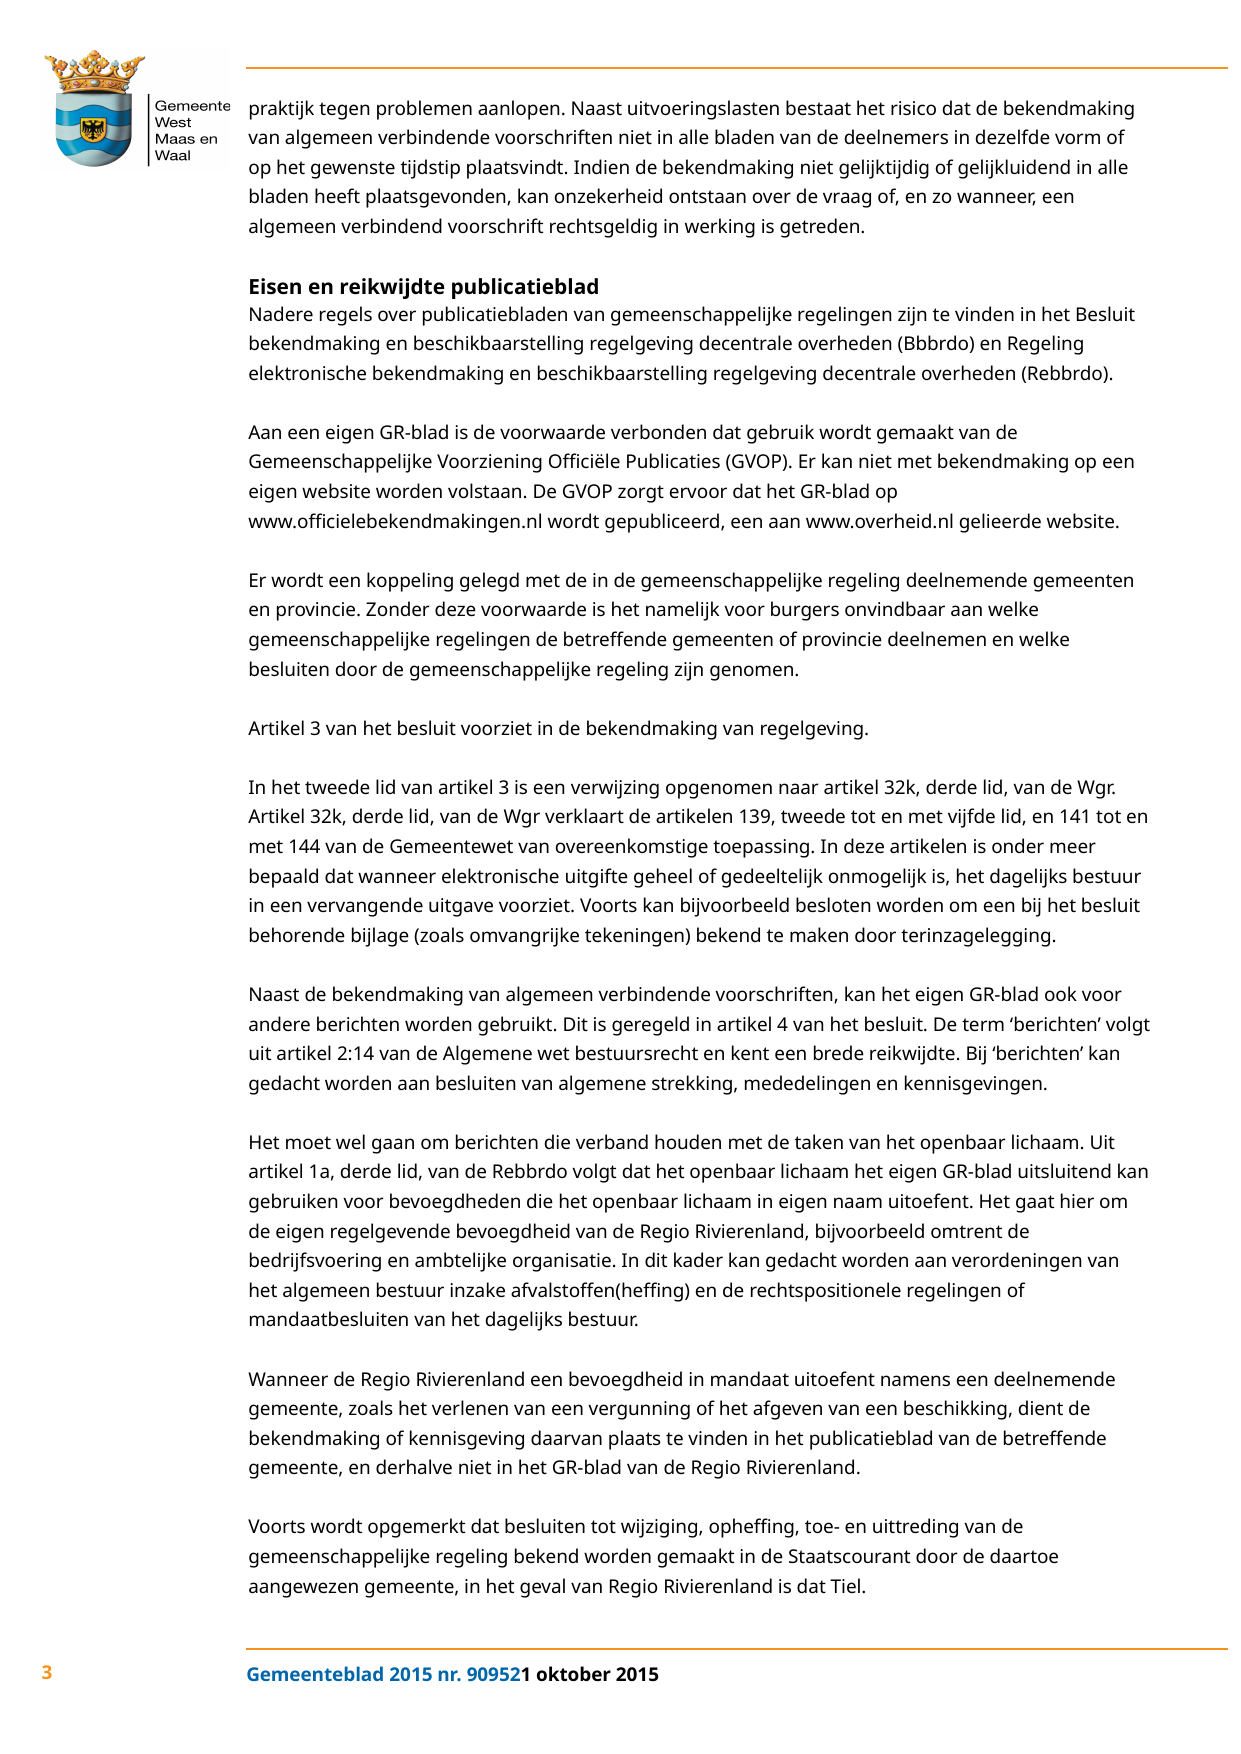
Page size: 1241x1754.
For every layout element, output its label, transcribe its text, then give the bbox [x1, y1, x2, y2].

text Nadere regels over publicatiebladen van gemeenschappelijke regelingen zijn te vinden in het Besluit bekendmaking en beschikbaarstelling regelgeving decentrale overheden (Bbbrdo) en Regeling elektronische bekendmaking en beschikbaarstelling regelgeving decentrale overheden (Rebbrdo). [248, 301, 1152, 386]
text praktijk tegen problemen aanlopen. Naast uitvoeringslasten bestaat het risico dat de bekendmaking van algemeen verbindende voorschriften niet in alle bladen van de deelnemers in dezelfde vorm of op het gewenste tijdstip plaatsvindt. Indien de bekendmaking niet gelijktijdig of gelijkluidend in alle bladen heeft plaatsgevonden, kan onzekerheid ontstaan over de vraag of, en zo wanneer, een algemeen verbindend voorschrift rechtsgeldig in werking is getreden. [248, 95, 1152, 239]
text Voorts wordt opgemerkt dat besluiten tot wijziging, opheffing, toe- en uittreding van de gemeenschappelijke regeling bekend worden gemaakt in de Staatscourant door de daartoe aangewezen gemeente, in het geval van Regio Rivierenland is dat Tiel. [248, 1514, 1152, 1598]
text Wanneer de Regio Rivierenland een bevoegdheid in mandaat uitoefent namens een deelnemende gemeente, zoals het verlenen van een vergunning of het afgeven van een beschikking, dient de bekendmaking of kennisgeving daarvan plaats te vinden in het publicatieblad van de betreffende gemeente, en derhalve niet in het GR-blad van de Regio Rivierenland. [248, 1366, 1152, 1480]
text Naast de bekendmaking van algemeen verbindende voorschriften, kan het eigen GR-blad ook voor andere berichten worden gebruikt. Dit is geregeld in artikel 4 van het besluit. De term ‘berichten’ volgt uit artikel 2:14 van de Algemene wet bestuursrecht en kent een brede reikwijdte. Bij ‘berichten’ kan gedacht worden aan besluiten van algemene strekking, mededelingen en kennisgevingen. [248, 981, 1152, 1096]
text Het moet wel gaan om berichten die verband houden met de taken van het openbaar lichaam. Uit artikel 1a, derde lid, van de Rebbrdo volgt dat het openbaar lichaam het eigen GR-blad uitsluitend kan gebruiken voor bevoegdheden die het openbaar lichaam in eigen naam uitoefent. Het gaat hier om de eigen regelgevende bevoegdheid van de Regio Rivierenland, bijvoorbeeld omtrent de bedrijfsvoering en ambtelijke organisatie. In dit kader kan gedacht worden aan verordeningen van het algemeen bestuur inzake afvalstoffen(heffing) en de rechtspositionele regelingen of mandaatbesluiten van het dagelijks bestuur. [248, 1129, 1152, 1332]
text Aan een eigen GR-blad is de voorwaarde verbonden dat gebruik wordt gemaakt van de Gemeenschappelijke Voorziening Officiële Publicaties (GVOP). Er kan niet met bekendmaking op een eigen website worden volstaan. De GVOP zorgt ervoor dat het GR-blad op www.officielebekendmakingen.nl wordt gepubliceerd, een aan www.overheid.nl gelieerde website. [248, 419, 1152, 533]
text Artikel 3 van het besluit voorziet in de bekendmaking van regelgeving. [248, 715, 1152, 741]
text Eisen en reikwijdte publicatieblad [248, 272, 1152, 301]
picture [41, 47, 231, 172]
text In het tweede lid van artikel 3 is een verwijzing opgenomen naar artikel 32k, derde lid, van de Wgr. Artikel 32k, derde lid, van de Wgr verklaart de artikelen 139, tweede tot en met vijfde lid, en 141 tot en met 144 van de Gemeentewet van overeenkomstige toepassing. In deze artikelen is onder meer bepaald dat wanneer elektronische uitgifte geheel of gedeeltelijk onmogelijk is, het dagelijks bestuur in een vervangende uitgave voorziet. Voorts kan bijvoorbeeld besloten worden om een bij het besluit behorende bijlage (zoals omvangrijke tekeningen) bekend te maken door terinzagelegging. [248, 774, 1152, 948]
text Er wordt een koppeling gelegd met de in de gemeenschappelijke regeling deelnemende gemeenten en provincie. Zonder deze voorwaarde is het namelijk voor burgers onvindbaar aan welke gemeenschappelijke regelingen de betreffende gemeenten of provincie deelnemen en welke besluiten door de gemeenschappelijke regeling zijn genomen. [248, 567, 1152, 681]
